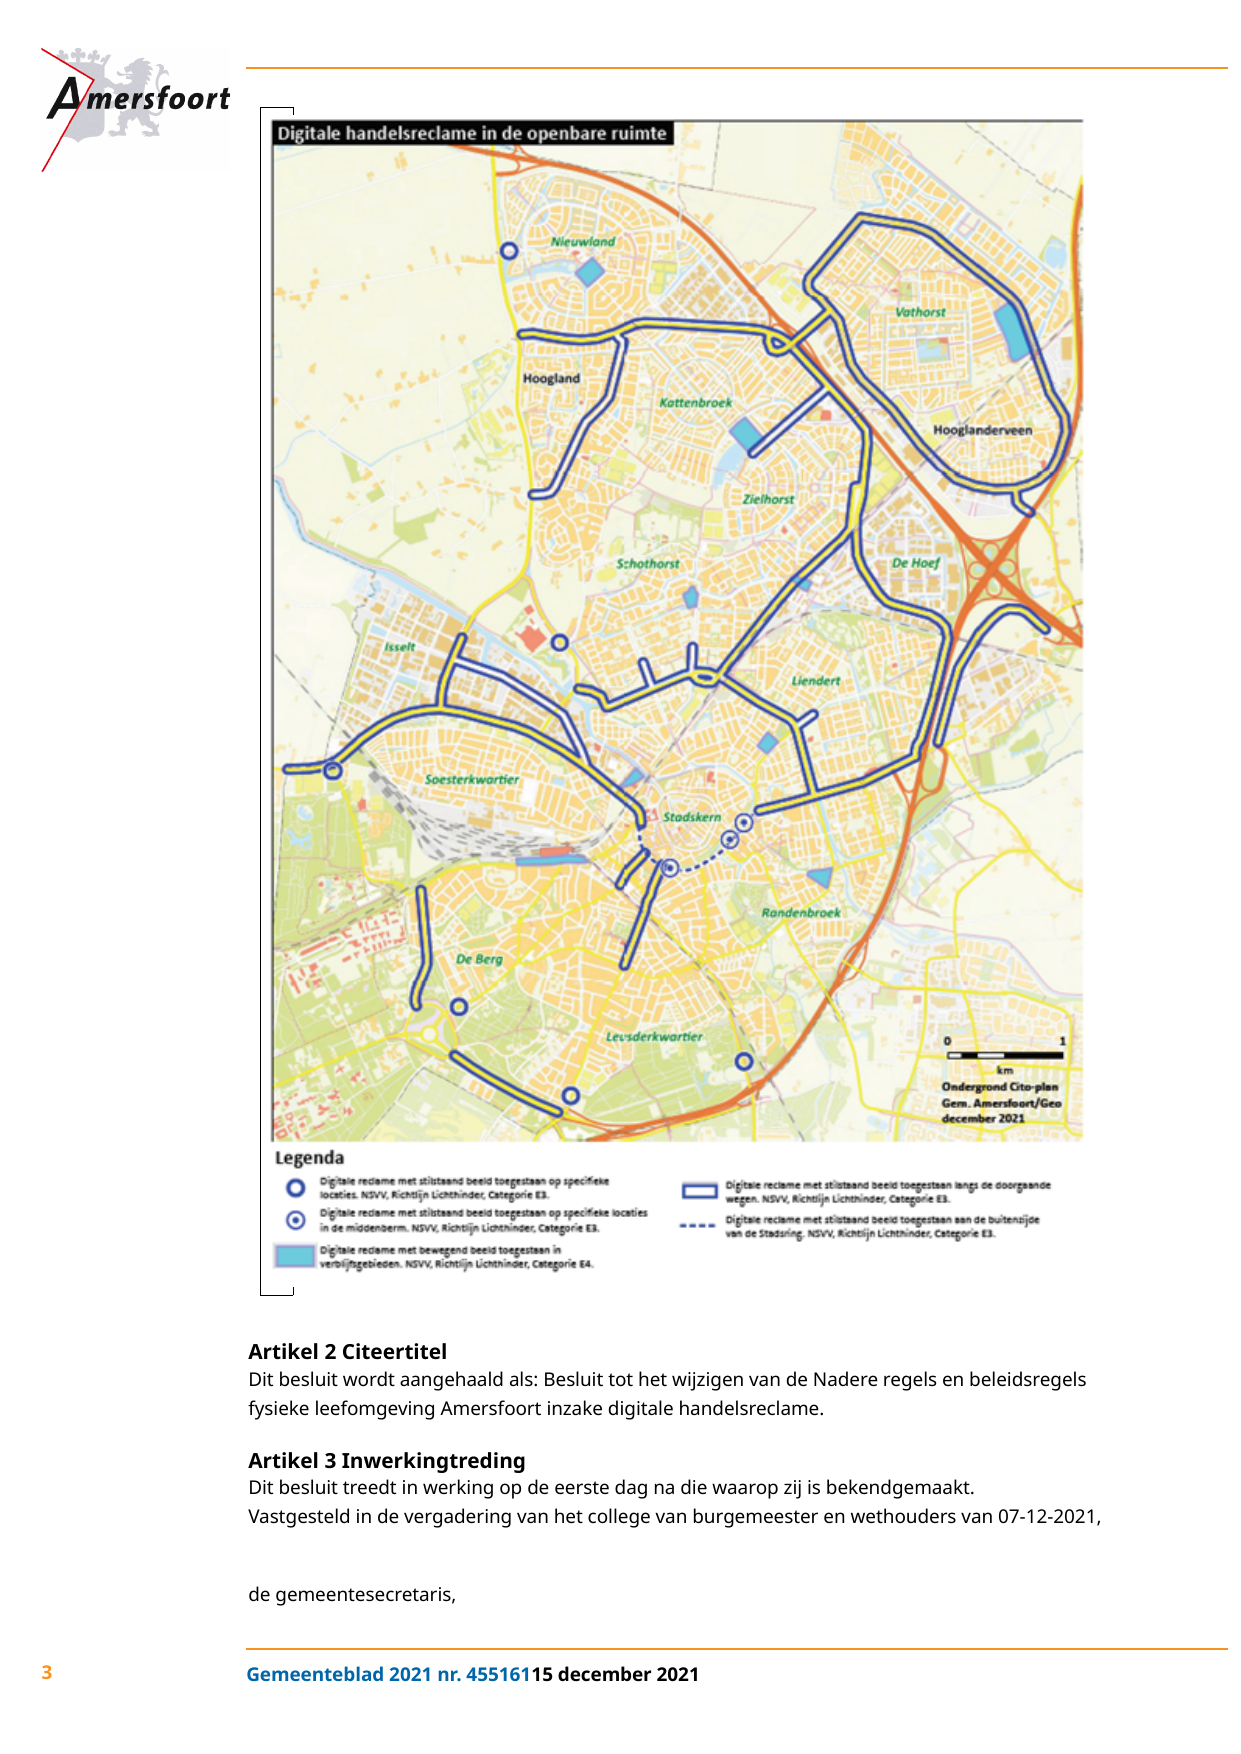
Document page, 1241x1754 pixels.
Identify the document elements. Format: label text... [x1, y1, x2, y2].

text de gemeentesecretaris, [248, 1581, 1152, 1607]
text Artikel 3 Inwerkingtreding [248, 1446, 1152, 1474]
text Dit besluit wordt aangehaald als: Besluit tot het wijzigen van de Nadere regels en beleidsregels fysieke leefomgeving Amersfoort inzake digitale handelsreclame. [248, 1366, 1152, 1421]
text Artikel 2 Citeertitel [248, 1337, 1152, 1366]
text Dit besluit treedt in werking op de eerste dag na die waarop zij is bekendgemaakt. [248, 1474, 1152, 1500]
picture [268, 115, 1090, 1287]
picture [41, 47, 231, 172]
text Vastgesteld in de vergadering van het college van burgemeester en wethouders van 07-12-2021, [248, 1504, 1152, 1529]
